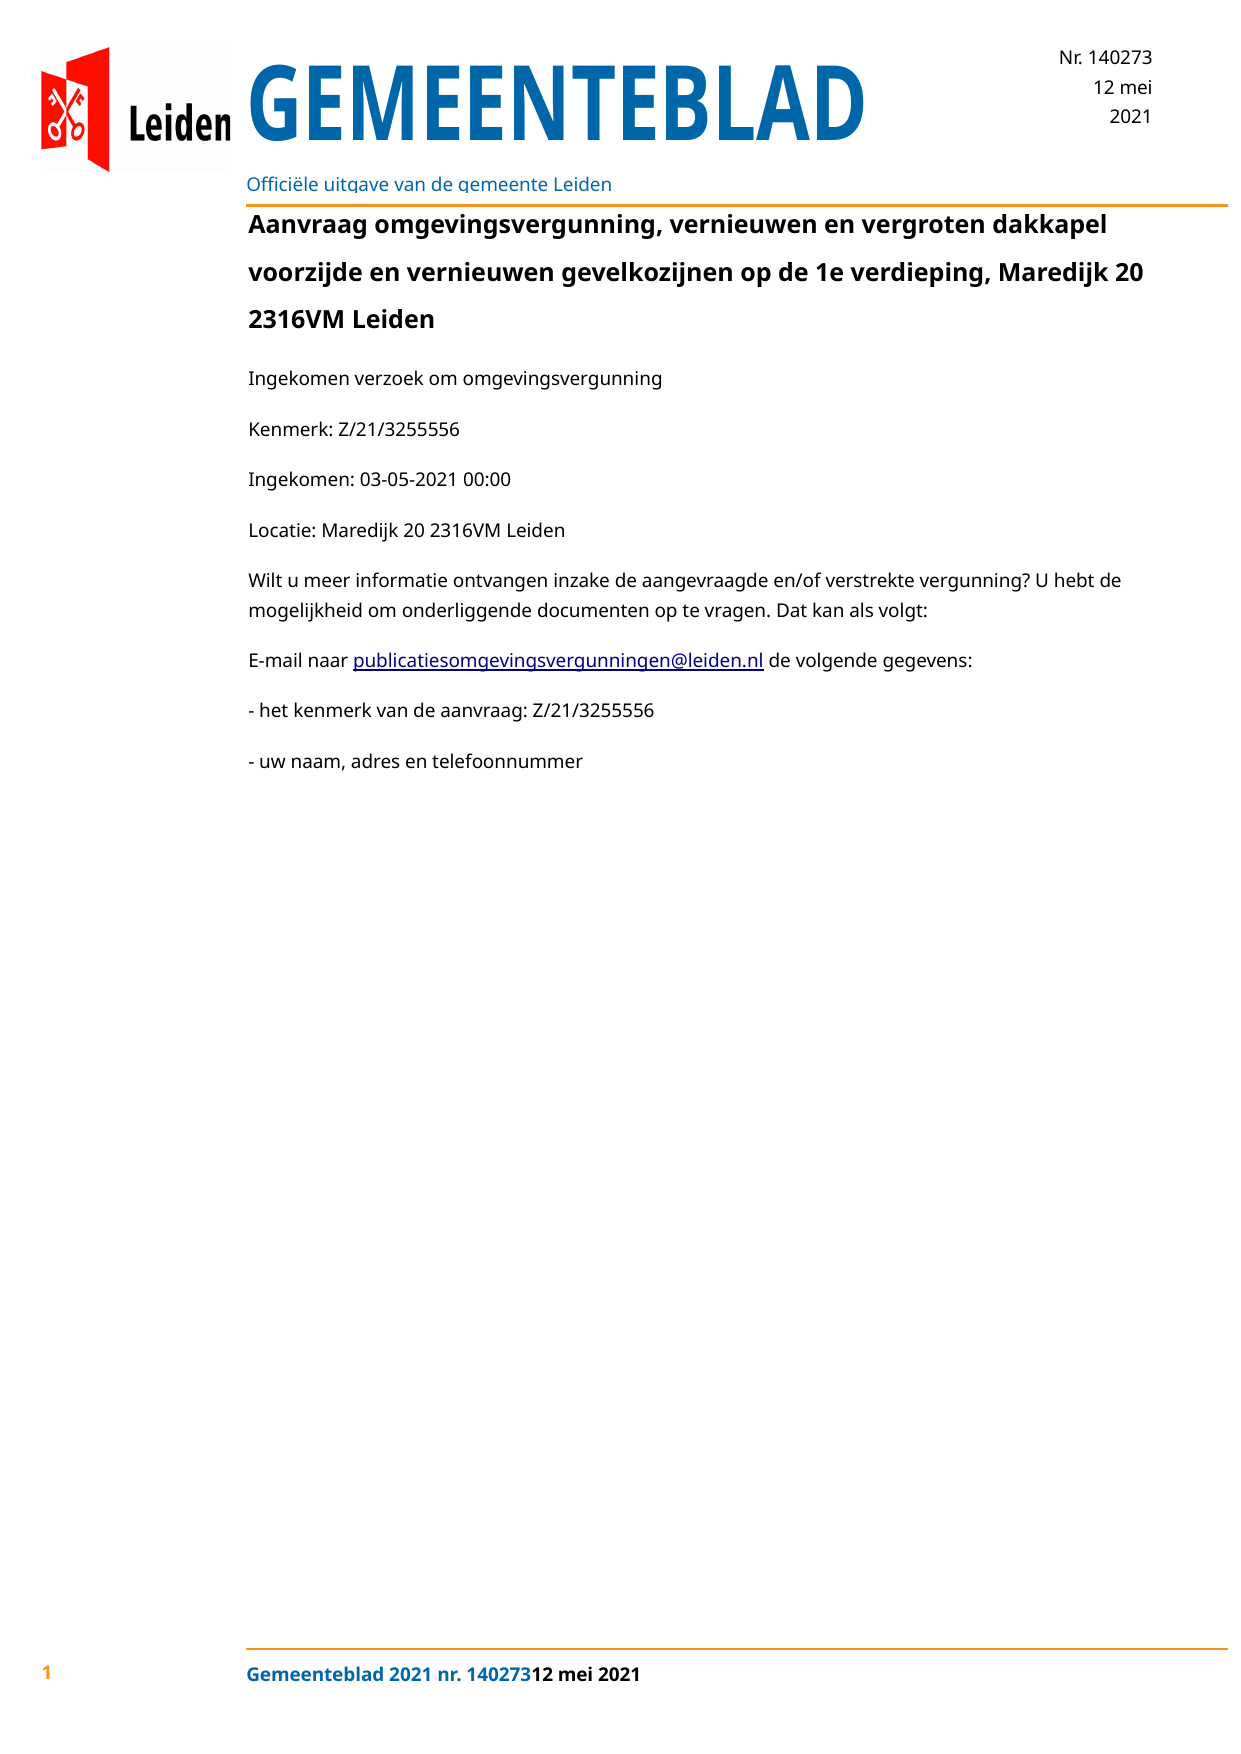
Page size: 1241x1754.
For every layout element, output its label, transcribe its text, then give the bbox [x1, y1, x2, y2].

text - het kenmerk van de aanvraag: Z/21/3255556 [248, 698, 1152, 723]
text Kenmerk: Z/21/3255556 [248, 416, 1152, 442]
text - uw naam, adres en telefoonnummer [248, 748, 1152, 774]
text E-mail naar publicatiesomgevingsvergunningen@leiden.nl de volgende gegevens: [248, 647, 1152, 673]
text Wilt u meer informatie ontvangen inzake de aangevraagde en/of verstrekte vergunning? U hebt de mogelijkheid om onderliggende documenten op te vragen. Dat kan als volgt: [248, 567, 1152, 622]
picture [41, 47, 231, 172]
text Aanvraag omgevingsvergunning, vernieuwen en vergroten dakkapel voorzijde en vernieuwen gevelkozijnen op de 1e verdieping, Maredijk 20 2316VM Leiden [248, 207, 1152, 336]
text Ingekomen: 03-05-2021 00:00 [248, 466, 1152, 492]
text Locatie: Maredijk 20 2316VM Leiden [248, 517, 1152, 542]
text Ingekomen verzoek om omgevingsvergunning [248, 366, 1152, 391]
